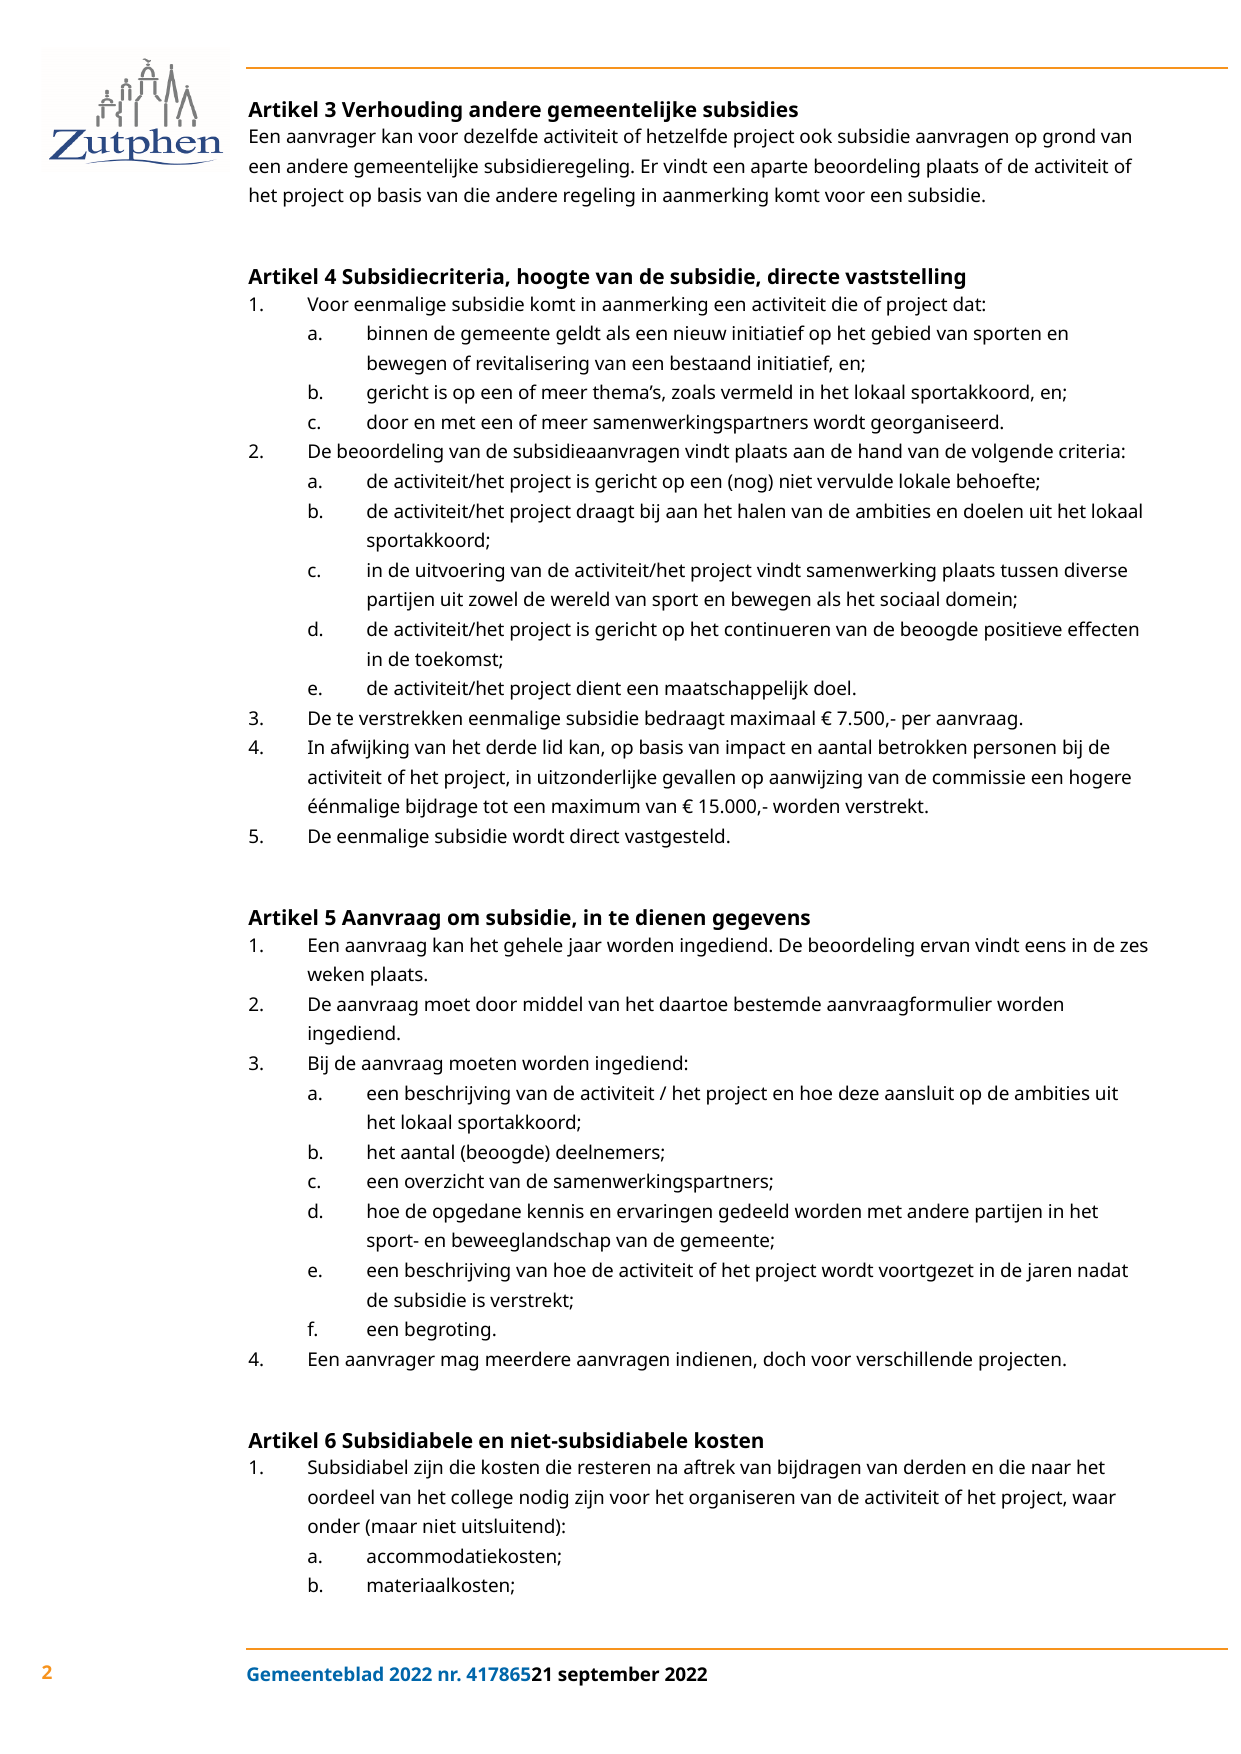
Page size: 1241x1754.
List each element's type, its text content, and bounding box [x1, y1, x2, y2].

list gericht is op een of meer thema’s, zoals vermeld in het lokaal sportakkoord, en; [307, 379, 1152, 405]
list binnen de gemeente geldt als een nieuw initiatief op het gebied van sporten en bewegen of revitalisering van een bestaand initiatief, en; [307, 320, 1152, 376]
list accommodatiekosten; [307, 1543, 1152, 1569]
list de activiteit/het project is gericht op het continueren van de beoogde positieve effecten in de toekomst; [307, 616, 1152, 672]
list In afwijking van het derde lid kan, op basis van impact en aantal betrokken personen bij de activiteit of het project, in uitzonderlijke gevallen op aanwijzing van de commissie een hogere éénmalige bijdrage tot een maximum van € 15.000,- worden verstrekt. [248, 734, 1152, 819]
list door en met een of meer samenwerkingspartners wordt georganiseerd. [307, 409, 1152, 435]
list de activiteit/het project dient een maatschappelijk doel. [307, 675, 1152, 701]
list De te verstrekken eenmalige subsidie bedraagt maximaal € 7.500,- per aanvraag. [248, 705, 1152, 731]
list in de uitvoering van de activiteit/het project vindt samenwerking plaats tussen diverse partijen uit zowel de wereld van sport en bewegen als het sociaal domein; [307, 557, 1152, 612]
list Een aanvraag kan het gehele jaar worden ingediend. De beoordeling ervan vindt eens in de zes weken plaats. [248, 932, 1152, 987]
list een overzicht van de samenwerkingspartners; [307, 1168, 1152, 1194]
list een beschrijving van de activiteit / het project en hoe deze aansluit op de ambities uit het lokaal sportakkoord; [307, 1080, 1152, 1135]
list Subsidiabel zijn die kosten die resteren na aftrek van bijdragen van derden en die naar het oordeel van het college nodig zijn voor het organiseren van de activiteit of het project, waar onder (maar niet uitsluitend): [248, 1454, 1152, 1539]
list hoe de opgedane kennis en ervaringen gedeeld worden met andere partijen in het sport- en beweeglandschap van de gemeente; [307, 1198, 1152, 1253]
list De eenmalige subsidie wordt direct vastgesteld. [248, 823, 1152, 849]
list een begroting. [307, 1316, 1152, 1342]
list De aanvraag moet door middel van het daartoe bestemde aanvraagformulier worden ingediend. [248, 991, 1152, 1046]
list de activiteit/het project is gericht op een (nog) niet vervulde lokale behoefte; [307, 468, 1152, 494]
list Voor eenmalige subsidie komt in aanmerking een activiteit die of project dat: [248, 291, 1152, 317]
list De beoordeling van de subsidieaanvragen vindt plaats aan de hand van de volgende criteria: [248, 439, 1152, 464]
list het aantal (beoogde) deelnemers; [307, 1139, 1152, 1164]
list een beschrijving van hoe de activiteit of het project wordt voortgezet in de jaren nadat de subsidie is verstrekt; [307, 1257, 1152, 1312]
list materiaalkosten; [307, 1573, 1152, 1598]
text Artikel 4 Subsidiecriteria, hoogte van de subsidie, directe vaststelling [248, 262, 1152, 291]
list Een aanvrager mag meerdere aanvragen indienen, doch voor verschillende projecten. [248, 1346, 1152, 1372]
text Artikel 3 Verhouding andere gemeentelijke subsidies [248, 95, 1152, 123]
text Een aanvrager kan voor dezelfde activiteit of hetzelfde project ook subsidie aanvragen op grond van een andere gemeentelijke subsidieregeling. Er vindt een aparte beoordeling plaats of de activiteit of het project op basis van die andere regeling in aanmerking komt voor een subsidie. [248, 123, 1152, 208]
picture [41, 47, 231, 172]
list de activiteit/het project draagt bij aan het halen van de ambities en doelen uit het lokaal sportakkoord; [307, 498, 1152, 553]
list Bij de aanvraag moeten worden ingediend: [248, 1050, 1152, 1076]
text Artikel 6 Subsidiabele en niet-subsidiabele kosten [248, 1426, 1152, 1454]
text Artikel 5 Aanvraag om subsidie, in te dienen gegevens [248, 903, 1152, 932]
